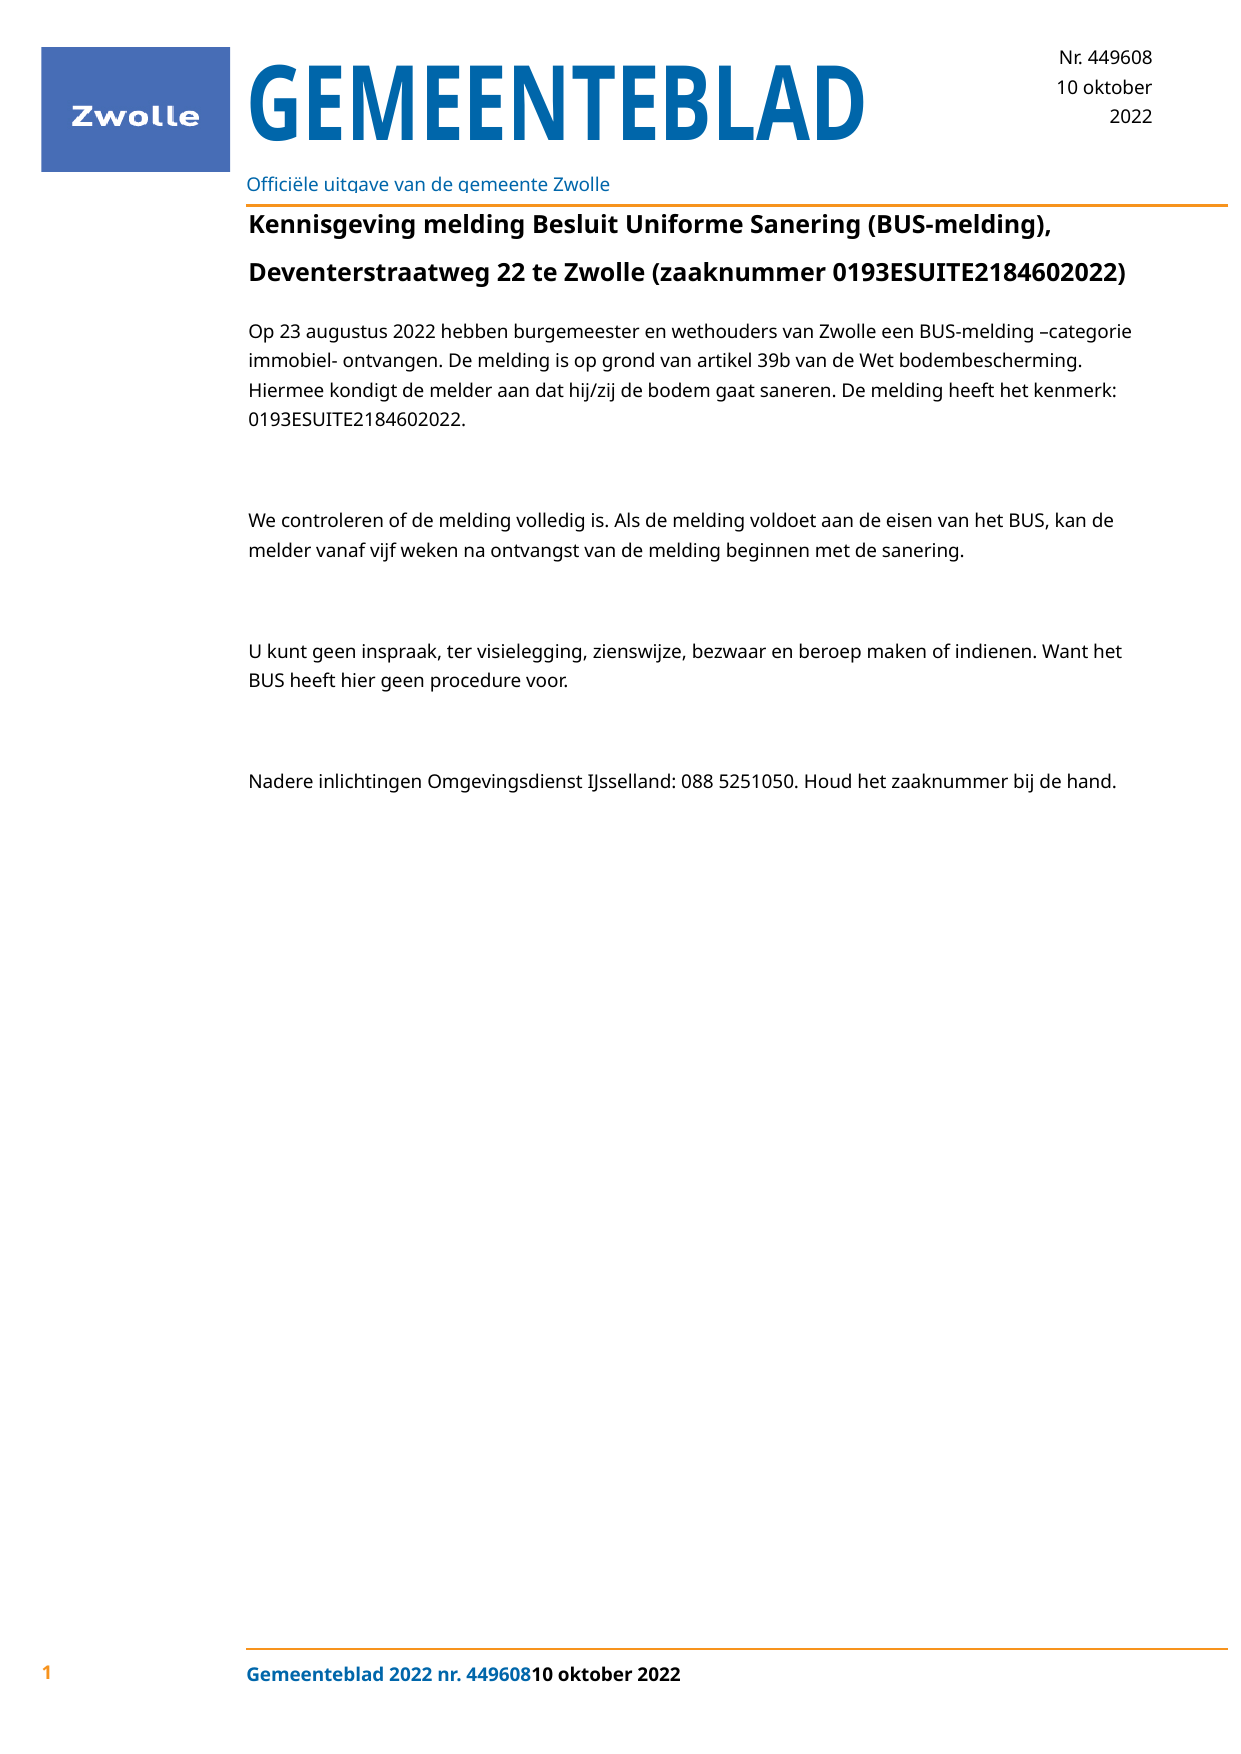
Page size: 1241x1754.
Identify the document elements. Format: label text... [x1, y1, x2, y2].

text Op 23 augustus 2022 hebben burgemeester en wethouders van Zwolle een BUS-melding –categorie immobiel- ontvangen. De melding is op grond van artikel 39b van de Wet bodembescherming. Hiermee kondigt de melder aan dat hij/zij de bodem gaat saneren. De melding heeft het kenmerk: 0193ESUITE2184602022. [248, 318, 1152, 432]
text We controleren of de melding volledig is. Als de melding voldoet aan de eisen van het BUS, kan de melder vanaf vijf weken na ontvangst van de melding beginnen met de sanering. [248, 507, 1152, 563]
text Nadere inlichtingen Omgevingsdienst IJsselland: 088 5251050. Houd het zaaknummer bij de hand. [248, 768, 1152, 794]
text Kennisgeving melding Besluit Uniforme Sanering (BUS-melding), Deventerstraatweg 22 te Zwolle (zaaknummer 0193ESUITE2184602022) [248, 207, 1152, 288]
picture [41, 47, 231, 172]
text U kunt geen inspraak, ter visielegging, zienswijze, bezwaar en beroep maken of indienen. Want het BUS heeft hier geen procedure voor. [248, 638, 1152, 693]
